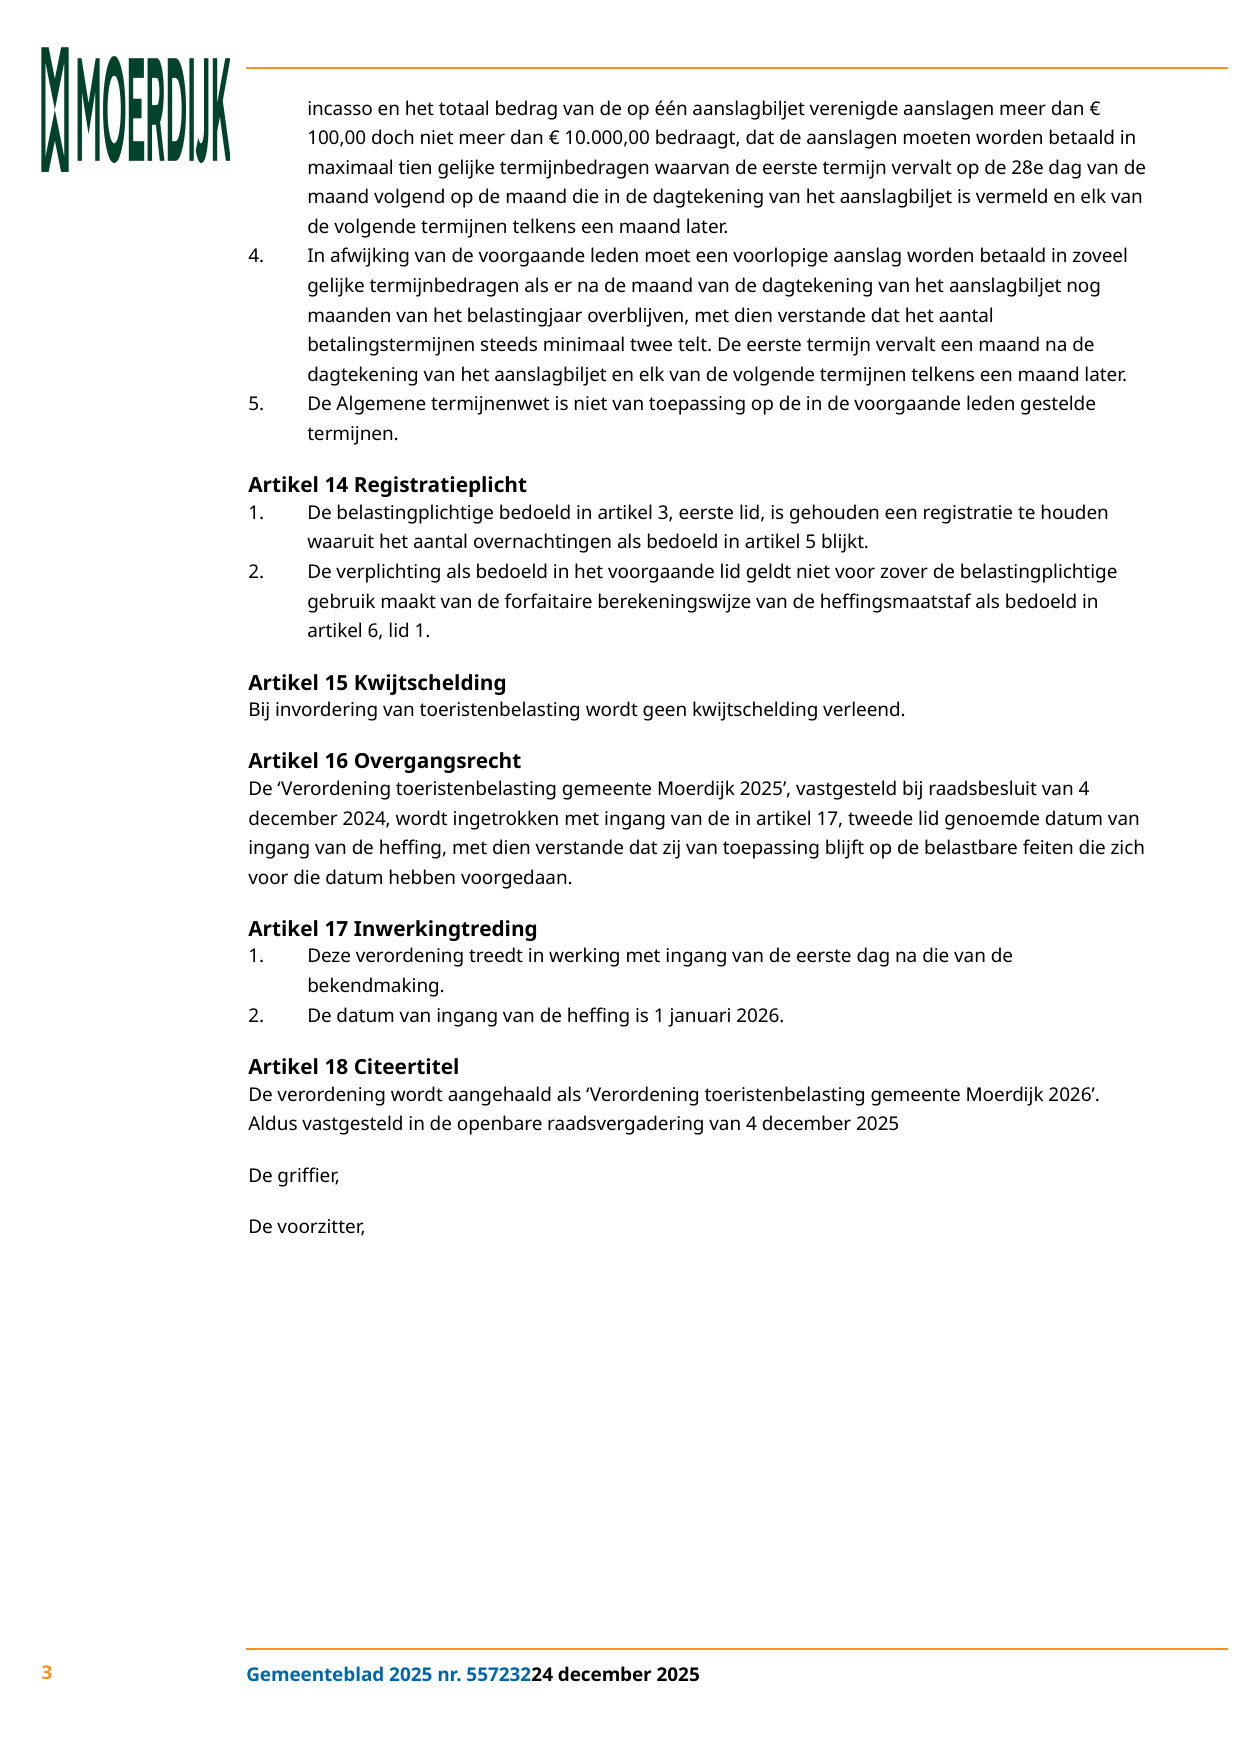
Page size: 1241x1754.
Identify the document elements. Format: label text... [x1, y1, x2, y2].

text Artikel 17 Inwerkingtreding [248, 914, 1152, 943]
text De verordening wordt aangehaald als ‘Verordening toeristenbelasting gemeente Moerdijk 2026’. [248, 1081, 1152, 1106]
list De verplichting als bedoeld in het voorgaande lid geldt niet voor zover de belastingplichtige gebruik maakt van de forfaitaire berekeningswijze van de heffingsmaatstaf als bedoeld in artikel 6, lid 1. [248, 558, 1152, 643]
text De voorzitter, [248, 1213, 1152, 1239]
list De datum van ingang van de heffing is 1 januari 2026. [248, 1002, 1152, 1028]
text De ‘Verordening toeristenbelasting gemeente Moerdijk 2025’, vastgesteld bij raadsbesluit van 4 december 2024, wordt ingetrokken met ingang van de in artikel 17, tweede lid genoemde datum van ingang van de heffing, met dien verstande dat zij van toepassing blijft op de belastbare feiten die zich voor die datum hebben voorgedaan. [248, 775, 1152, 889]
text Bij invordering van toeristenbelasting wordt geen kwijtschelding verleend. [248, 696, 1152, 722]
text Artikel 15 Kwijtschelding [248, 668, 1152, 696]
text Artikel 18 Citeertitel [248, 1052, 1152, 1081]
picture [41, 47, 231, 172]
text De griffier, [248, 1162, 1152, 1187]
list De belastingplichtige bedoeld in artikel 3, eerste lid, is gehouden een registratie te houden waaruit het aantal overnachtingen als bedoeld in artikel 5 blijkt. [248, 499, 1152, 554]
list De Algemene termijnenwet is niet van toepassing op de in de voorgaande leden gestelde termijnen. [248, 391, 1152, 446]
text Artikel 14 Registratieplicht [248, 471, 1152, 499]
text Artikel 16 Overgangsrecht [248, 747, 1152, 775]
list incasso en het totaal bedrag van de op één aanslagbiljet verenigde aanslagen meer dan € 100,00 doch niet meer dan € 10.000,00 bedraagt, dat de aanslagen moeten worden betaald in maximaal tien gelijke termijnbedragen waarvan de eerste termijn vervalt op de 28e dag van de maand volgend op de maand die in de dagtekening van het aanslagbiljet is vermeld en elk van de volgende termijnen telkens een maand later. [248, 95, 1152, 239]
list In afwijking van de voorgaande leden moet een voorlopige aanslag worden betaald in zoveel gelijke termijnbedragen als er na de maand van de dagtekening van het aanslagbiljet nog maanden van het belastingjaar overblijven, met dien verstande dat het aantal betalingstermijnen steeds minimaal twee telt. De eerste termijn vervalt een maand na de dagtekening van het aanslagbiljet en elk van de volgende termijnen telkens een maand later. [248, 243, 1152, 387]
text Aldus vastgesteld in de openbare raadsvergadering van 4 december 2025 [248, 1110, 1152, 1136]
list Deze verordening treedt in werking met ingang van de eerste dag na die van de bekendmaking. [248, 943, 1152, 998]
